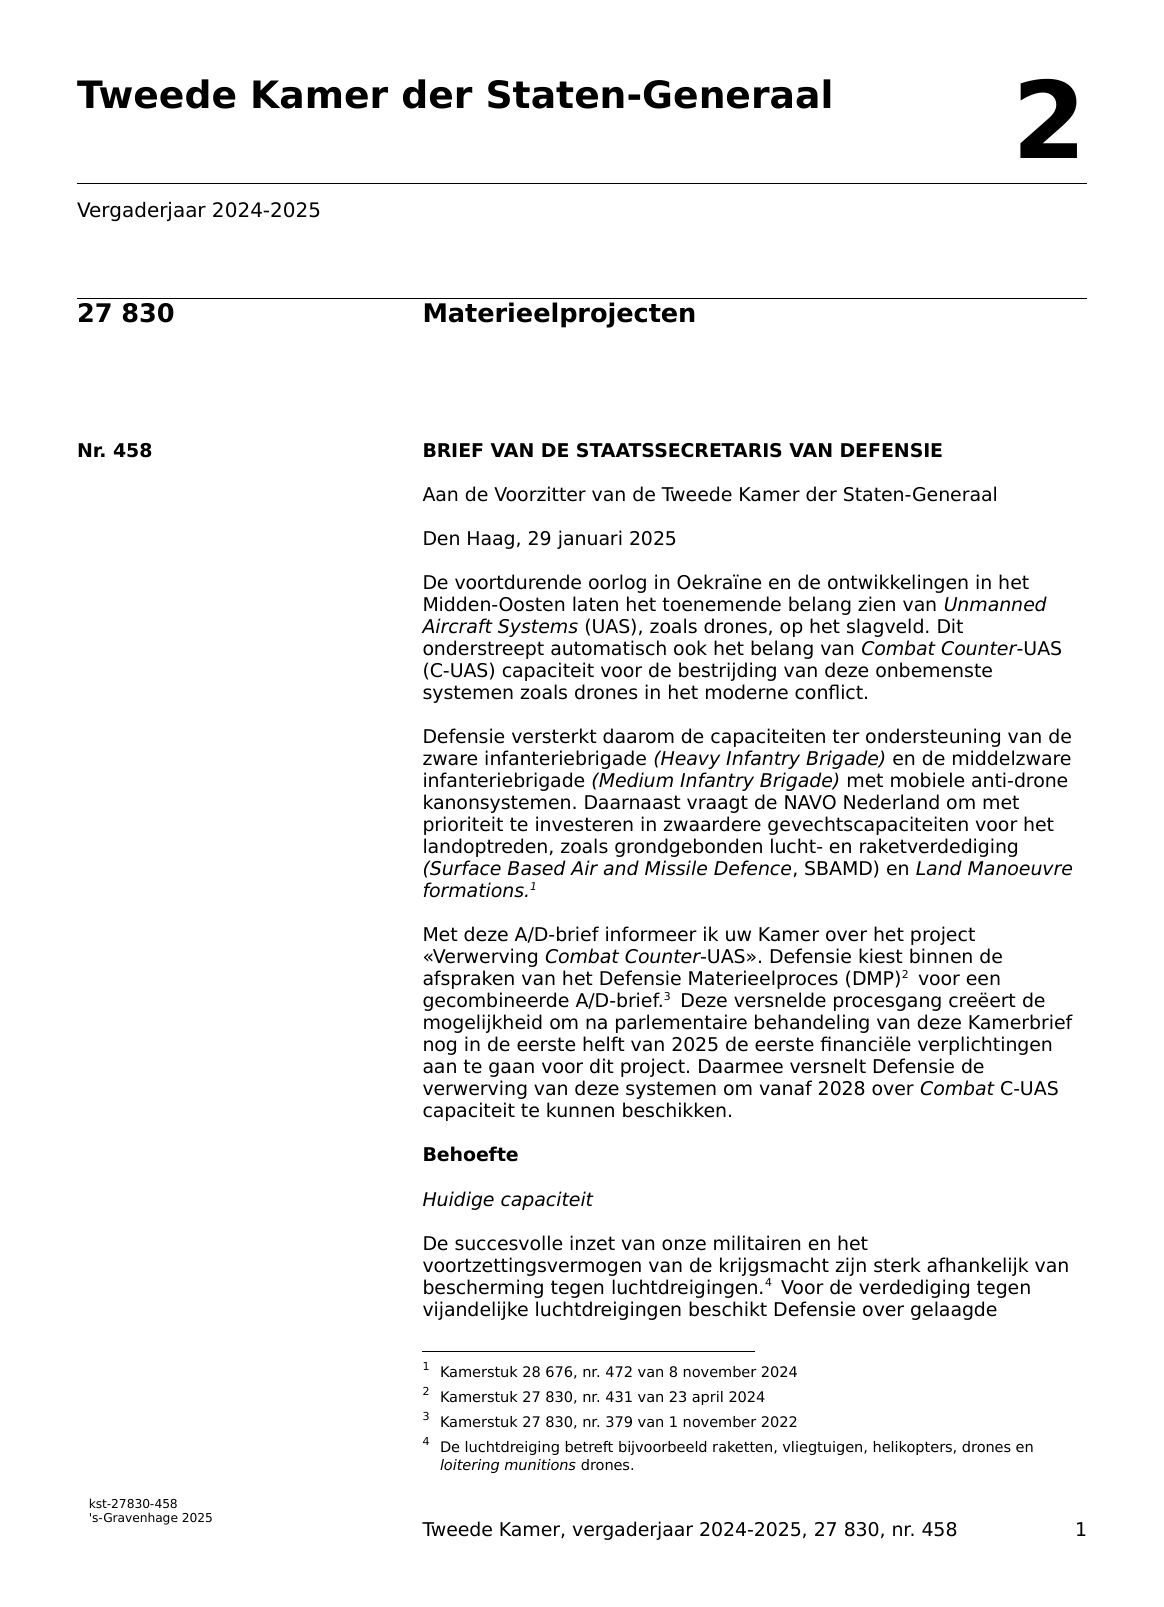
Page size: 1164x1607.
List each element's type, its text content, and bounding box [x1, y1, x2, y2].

subtitle 27 830 Materieelprojecten [77, 299, 1087, 329]
subtitle Huidige capaciteit [422, 1188, 1087, 1210]
table_cell Vergaderjaar 2024-2025 [77, 184, 1087, 298]
subtitle Behoefte [422, 1144, 1087, 1166]
text Met deze A/D-brief informeer ik uw Kamer over het project «Verwerving Combat Counter-UAS». Defensie kiest binnen de afspraken van het Defensie Materieelproces (DMP) voor een gecombineerde A/D-brief. Deze versnelde procesgang creëert de mogelijkheid om na parlementaire behandeling van deze Kamerbrief nog in de eerste helft van 2025 de eerste financiële verplichtingen aan te gaan voor dit project. Daarmee versnelt Defensie de verwerving van deze systemen om vanaf 2028 over Combat C-UAS capaciteit te kunnen beschikken. [422, 924, 1087, 1122]
subtitle Nr. 458 BRIEF VAN DE STAATSSECRETARIS VAN DEFENSIE [77, 440, 1087, 462]
text Defensie versterkt daarom de capaciteiten ter ondersteuning van de zware infanteriebrigade (Heavy Infantry Brigade) en de middelzware infanteriebrigade (Medium Infantry Brigade) met mobiele anti-drone kanonsystemen. Daarnaast vraagt de NAVO Nederland om met prioriteit te investeren in zwaardere gevechtscapaciteiten voor het landoptreden, zoals grondgebonden lucht- en raketverdediging (Surface Based Air and Missile Defence, SBAMD) en Land Manoeuvre formations. [422, 726, 1087, 902]
text Kamerstuk 28 676, nr. 472 van 8 november 2024 [422, 1360, 1087, 1382]
text kst-27830-458 [88, 1497, 323, 1511]
table_header 2 [886, 59, 1087, 183]
text 's-Gravenhage 2025 [88, 1511, 323, 1525]
text Kamerstuk 27 830, nr. 431 van 23 april 2024 [422, 1385, 1087, 1407]
text De succesvolle inzet van onze militairen en het voortzettingsvermogen van de krijgsmacht zijn sterk afhankelijk van bescherming tegen luchtdreigingen. Voor de verdediging tegen vijandelijke luchtdreigingen beschikt Defensie over gelaagde [422, 1233, 1087, 1321]
text Aan de Voorzitter van de Tweede Kamer der Staten-Generaal [422, 484, 1087, 506]
table_header Tweede Kamer der Staten-Generaal [77, 59, 886, 183]
text De luchtdreiging betreft bijvoorbeeld raketten, vliegtuigen, helikopters, drones en loitering munitions drones. [422, 1435, 1087, 1474]
text Kamerstuk 27 830, nr. 379 van 1 november 2022 [422, 1410, 1087, 1432]
text De voortdurende oorlog in Oekraïne en de ontwikkelingen in het Midden-Oosten laten het toenemende belang zien van Unmanned Aircraft Systems (UAS), zoals drones, op het slagveld. Dit onderstreept automatisch ook het belang van Combat Counter-UAS (C-UAS) capaciteit voor de bestrijding van deze onbemenste systemen zoals drones in het moderne conflict. [422, 572, 1087, 704]
text Den Haag, 29 januari 2025 [422, 528, 1087, 550]
